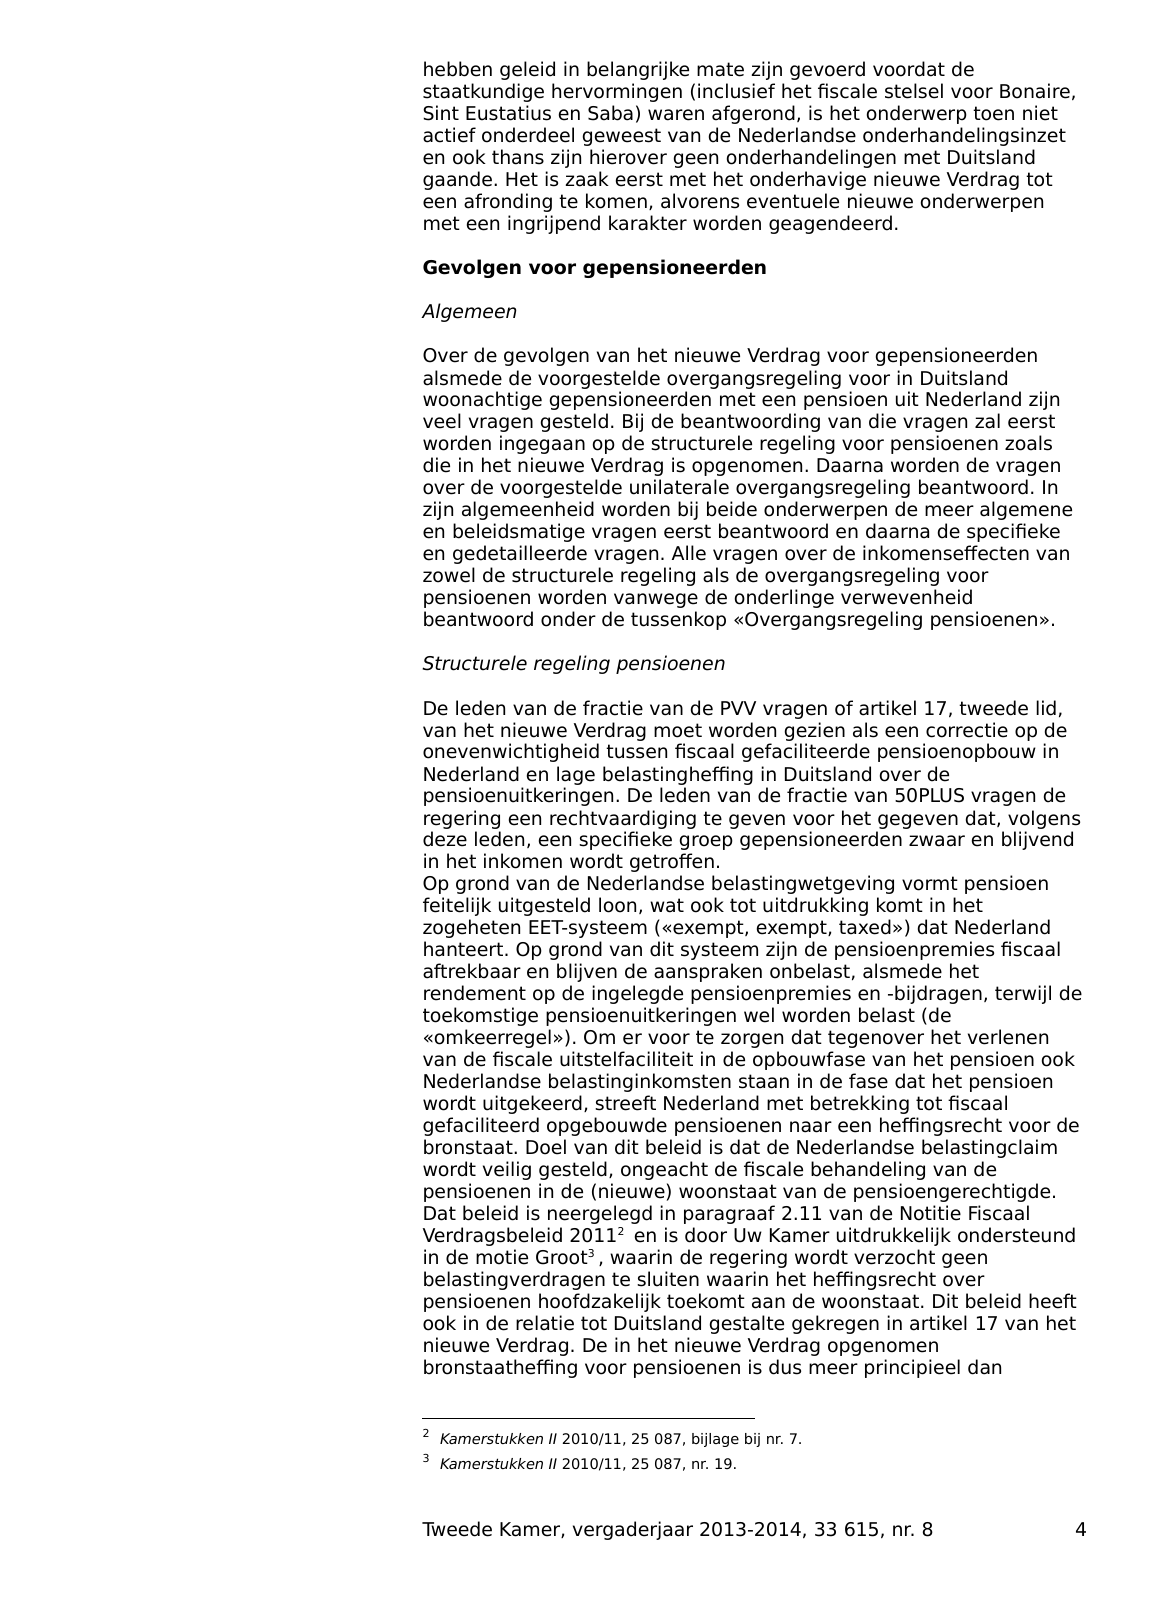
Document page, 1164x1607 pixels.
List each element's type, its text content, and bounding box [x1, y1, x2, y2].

text De leden van de fractie van de PVV vragen of artikel 17, tweede lid, van het nieuwe Verdrag moet worden gezien als een correctie op de onevenwichtigheid tussen fiscaal gefaciliteerde pensioenopbouw in Nederland en lage belastingheffing in Duitsland over de pensioenuitkeringen. De leden van de fractie van 50PLUS vragen de regering een rechtvaardiging te geven voor het gegeven dat, volgens deze leden, een specifieke groep gepensioneerden zwaar en blijvend in het inkomen wordt getroffen. [422, 697, 1087, 873]
text hebben geleid in belangrijke mate zijn gevoerd voordat de staatkundige hervormingen (inclusief het fiscale stelsel voor Bonaire, Sint Eustatius en Saba) waren afgerond, is het onderwerp toen niet actief onderdeel geweest van de Nederlandse onderhandelingsinzet en ook thans zijn hierover geen onderhandelingen met Duitsland gaande. Het is zaak eerst met het onderhavige nieuwe Verdrag tot een afronding te komen, alvorens eventuele nieuwe onderwerpen met een ingrijpend karakter worden geagendeerd. [422, 59, 1087, 235]
text Over de gevolgen van het nieuwe Verdrag voor gepensioneerden alsmede de voorgestelde overgangsregeling voor in Duitsland woonachtige gepensioneerden met een pensioen uit Nederland zijn veel vragen gesteld. Bij de beantwoording van die vragen zal eerst worden ingegaan op de structurele regeling voor pensioenen zoals die in het nieuwe Verdrag is opgenomen. Daarna worden de vragen over de voorgestelde unilaterale overgangsregeling beantwoord. In zijn algemeenheid worden bij beide onderwerpen de meer algemene en beleidsmatige vragen eerst beantwoord en daarna de specifieke en gedetailleerde vragen. Alle vragen over de inkomenseffecten van zowel de structurele regeling als de overgangsregeling voor pensioenen worden vanwege de onderlinge verwevenheid beantwoord onder de tussenkop «Overgangsregeling pensioenen». [422, 345, 1087, 631]
text Kamerstukken II 2010/11, 25 087, nr. 19. [422, 1452, 1087, 1474]
text Op grond van de Nederlandse belastingwetgeving vormt pensioen feitelijk uitgesteld loon, wat ook tot uitdrukking komt in het zogeheten EET-systeem («exempt, exempt, taxed») dat Nederland hanteert. Op grond van dit systeem zijn de pensioenpremies fiscaal aftrekbaar en blijven de aanspraken onbelast, alsmede het rendement op de ingelegde pensioenpremies en -bijdragen, terwijl de toekomstige pensioenuitkeringen wel worden belast (de «omkeerregel»). Om er voor te zorgen dat tegenover het verlenen van de fiscale uitstelfaciliteit in de opbouwfase van het pensioen ook Nederlandse belastinginkomsten staan in de fase dat het pensioen wordt uitgekeerd, streeft Nederland met betrekking tot fiscaal gefaciliteerd opgebouwde pensioenen naar een heffingsrecht voor de bronstaat. Doel van dit beleid is dat de Nederlandse belastingclaim wordt veilig gesteld, ongeacht de fiscale behandeling van de pensioenen in de (nieuwe) woonstaat van de pensioengerechtigde. Dat beleid is neergelegd in paragraaf 2.11 van de Notitie Fiscaal Verdragsbeleid 2011 en is door Uw Kamer uitdrukkelijk ondersteund in de motie Groot, waarin de regering wordt verzocht geen belastingverdragen te sluiten waarin het heffingsrecht over pensioenen hoofdzakelijk toekomt aan de woonstaat. Dit beleid heeft ook in de relatie tot Duitsland gestalte gekregen in artikel 17 van het nieuwe Verdrag. De in het nieuwe Verdrag opgenomen bronstaatheffing voor pensioenen is dus meer principieel dan [422, 873, 1087, 1379]
subtitle Structurele regeling pensioenen [422, 653, 1087, 675]
subtitle Gevolgen voor gepensioneerden [422, 257, 1087, 279]
text Kamerstukken II 2010/11, 25 087, bijlage bij nr. 7. [422, 1427, 1087, 1449]
subtitle Algemeen [422, 301, 1087, 323]
